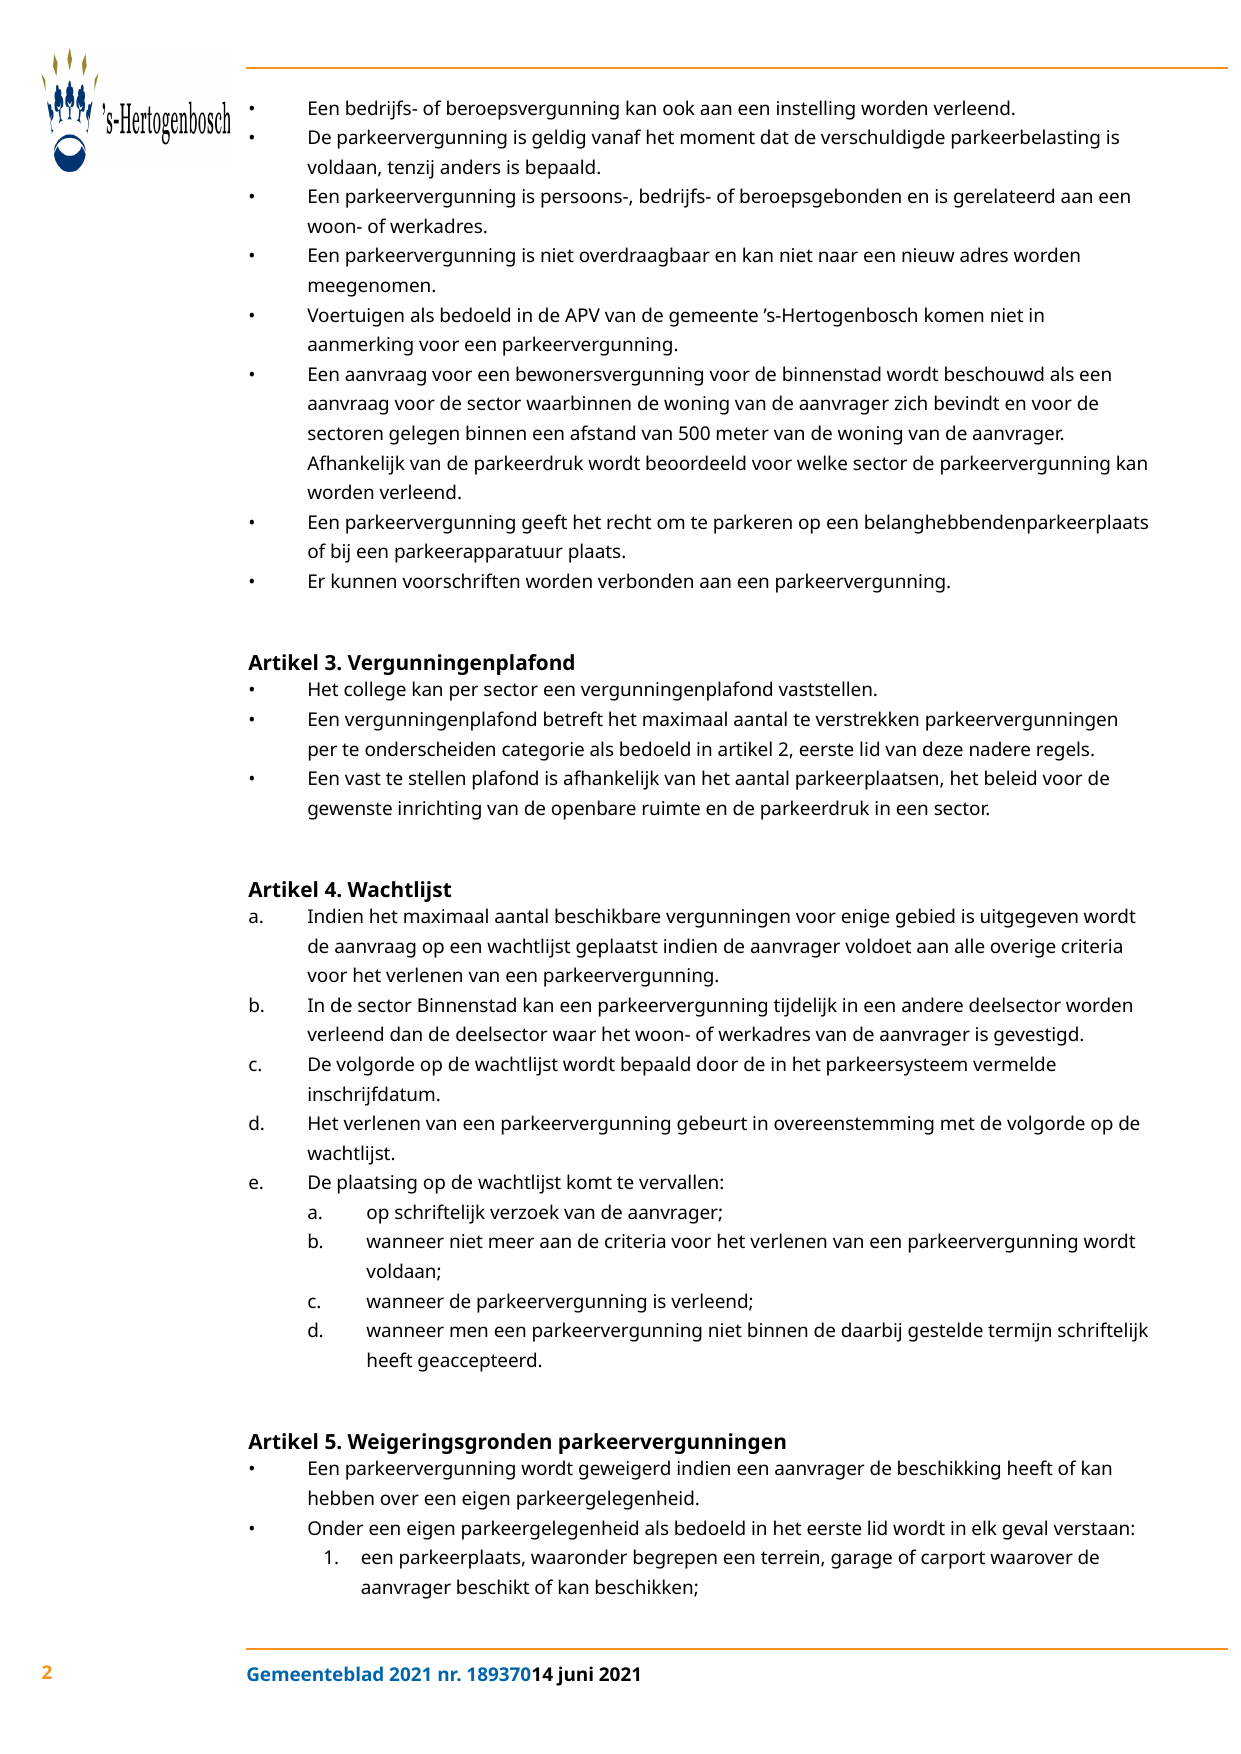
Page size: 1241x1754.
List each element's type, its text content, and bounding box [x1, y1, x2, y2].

list Het college kan per sector een vergunningenplafond vaststellen. [248, 677, 1152, 702]
list Een parkeervergunning is niet overdraagbaar en kan niet naar een nieuw adres worden meegenomen. [248, 243, 1152, 298]
picture [41, 47, 231, 172]
list Een bedrijfs- of beroepsvergunning kan ook aan een instelling worden verleend. [248, 95, 1152, 121]
list Voertuigen als bedoeld in de APV van de gemeente ’s-Hertogenbosch komen niet in aanmerking voor een parkeervergunning. [248, 302, 1152, 357]
list Een parkeervergunning geeft het recht om te parkeren op een belanghebbendenparkeerplaats of bij een parkeerapparatuur plaats. [248, 509, 1152, 564]
text Artikel 3. Vergunningenplafond [248, 648, 1152, 677]
list De plaatsing op de wachtlijst komt te vervallen: [248, 1169, 1152, 1195]
list Er kunnen voorschriften worden verbonden aan een parkeervergunning. [248, 568, 1152, 594]
list een parkeerplaats, waaronder begrepen een terrein, garage of carport waarover de aanvrager beschikt of kan beschikken; [323, 1544, 1152, 1599]
text Artikel 4. Wachtlijst [248, 875, 1152, 903]
list wanneer niet meer aan de criteria voor het verlenen van een parkeervergunning wordt voldaan; [307, 1229, 1152, 1284]
list Een parkeervergunning wordt geweigerd indien een aanvrager de beschikking heeft of kan hebben over een eigen parkeergelegenheid. [248, 1456, 1152, 1511]
list De parkeervergunning is geldig vanaf het moment dat de verschuldigde parkeerbelasting is voldaan, tenzij anders is bepaald. [248, 124, 1152, 180]
list Een vast te stellen plafond is afhankelijk van het aantal parkeerplaatsen, het beleid voor de gewenste inrichting van de openbare ruimte en de parkeerdruk in een sector. [248, 765, 1152, 821]
list Onder een eigen parkeergelegenheid als bedoeld in het eerste lid wordt in elk geval verstaan: [248, 1515, 1152, 1540]
list Een vergunningenplafond betreft het maximaal aantal te verstrekken parkeervergunningen per te onderscheiden categorie als bedoeld in artikel 2, eerste lid van deze nadere regels. [248, 706, 1152, 761]
text Artikel 5. Weigeringsgronden parkeervergunningen [248, 1427, 1152, 1456]
list wanneer de parkeervergunning is verleend; [307, 1288, 1152, 1314]
list Het verlenen van een parkeervergunning gebeurt in overeenstemming met de volgorde op de wachtlijst. [248, 1110, 1152, 1166]
list Indien het maximaal aantal beschikbare vergunningen voor enige gebied is uitgegeven wordt de aanvraag op een wachtlijst geplaatst indien de aanvrager voldoet aan alle overige criteria voor het verlenen van een parkeervergunning. [248, 903, 1152, 988]
list In de sector Binnenstad kan een parkeervergunning tijdelijk in een andere deelsector worden verleend dan de deelsector waar het woon- of werkadres van de aanvrager is gevestigd. [248, 992, 1152, 1047]
list wanneer men een parkeervergunning niet binnen de daarbij gestelde termijn schriftelijk heeft geaccepteerd. [307, 1317, 1152, 1373]
list De volgorde op de wachtlijst wordt bepaald door de in het parkeersysteem vermelde inschrijfdatum. [248, 1051, 1152, 1107]
list Een parkeervergunning is persoons-, bedrijfs- of beroepsgebonden en is gerelateerd aan een woon- of werkadres. [248, 183, 1152, 239]
list op schriftelijk verzoek van de aanvrager; [307, 1199, 1152, 1225]
list Een aanvraag voor een bewonersvergunning voor de binnenstad wordt beschouwd als een aanvraag voor de sector waarbinnen de woning van de aanvrager zich bevindt en voor de sectoren gelegen binnen een afstand van 500 meter van de woning van de aanvrager. Afhankelijk van de parkeerdruk wordt beoordeeld voor welke sector de parkeervergunning kan worden verleend. [248, 361, 1152, 505]
